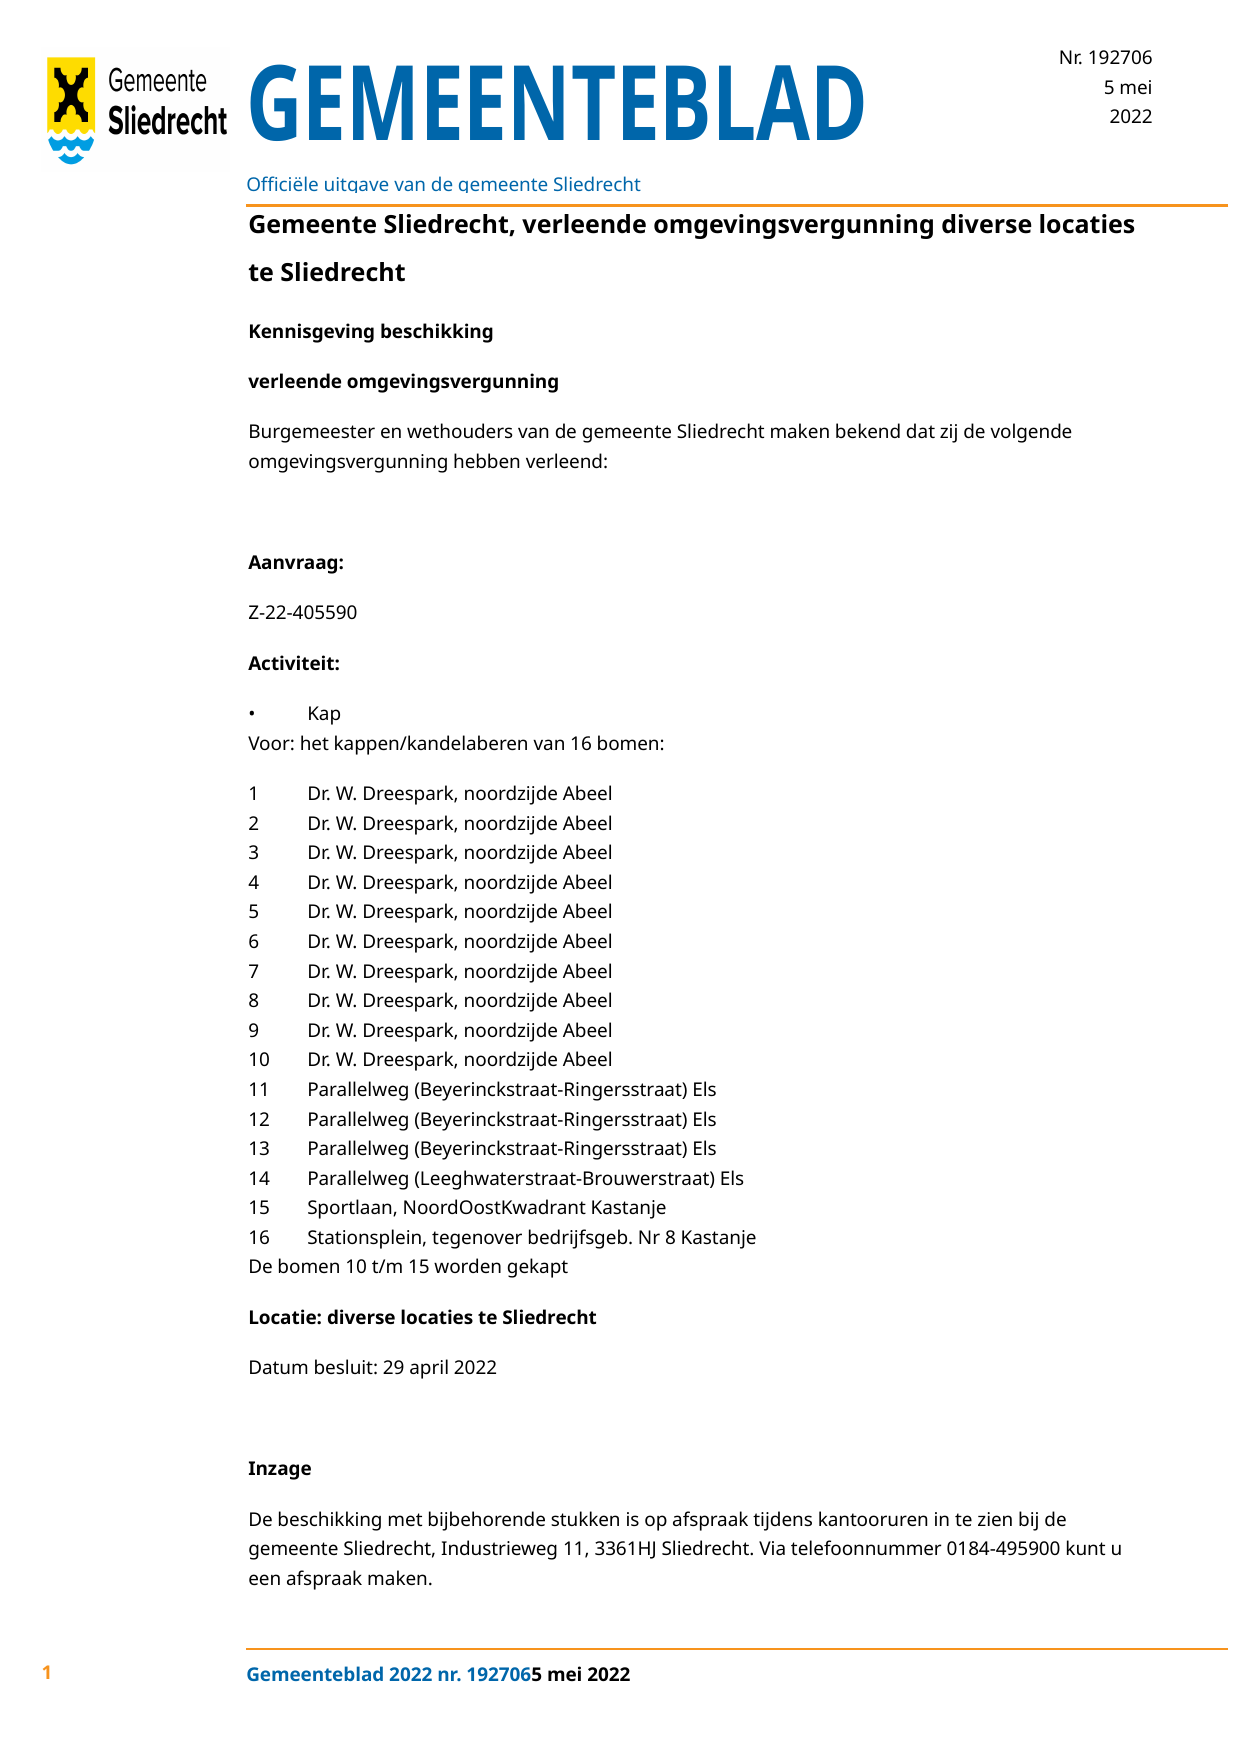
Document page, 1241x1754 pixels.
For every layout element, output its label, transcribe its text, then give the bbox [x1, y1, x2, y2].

list Dr. W. Dreespark, noordzijde Abeel [248, 899, 1152, 924]
list Parallelweg (Beyerinckstraat-Ringersstraat) Els [248, 1135, 1152, 1161]
list Kap [248, 700, 1152, 726]
text Z-22-405590 [248, 599, 1152, 625]
text De bomen 10 t/m 15 worden gekapt [248, 1254, 1152, 1279]
list Dr. W. Dreespark, noordzijde Abeel [248, 987, 1152, 1013]
list Dr. W. Dreespark, noordzijde Abeel [248, 780, 1152, 806]
list Dr. W. Dreespark, noordzijde Abeel [248, 928, 1152, 954]
text Inzage [248, 1455, 1152, 1481]
text De beschikking met bijbehorende stukken is op afspraak tijdens kantooruren in te zien bij de gemeente Sliedrecht, Industrieweg 11, 3361HJ Sliedrecht. Via telefoonnummer 0184-495900 kunt u een afspraak maken. [248, 1506, 1152, 1591]
list Dr. W. Dreespark, noordzijde Abeel [248, 839, 1152, 865]
list Dr. W. Dreespark, noordzijde Abeel [248, 869, 1152, 895]
list Sportlaan, NoordOostKwadrant Kastanje [248, 1194, 1152, 1220]
text Voor: het kappen/kandelaberen van 16 bomen: [248, 730, 1152, 756]
list Stationsplein, tegenover bedrijfsgeb. Nr 8 Kastanje [248, 1224, 1152, 1250]
text Activiteit: [248, 650, 1152, 676]
text Burgemeester en wethouders van de gemeente Sliedrecht maken bekend dat zij de volgende omgevingsvergunning hebben verleend: [248, 419, 1152, 474]
text Datum besluit: 29 april 2022 [248, 1354, 1152, 1380]
text Kennisgeving beschikking [248, 318, 1152, 344]
list Dr. W. Dreespark, noordzijde Abeel [248, 1017, 1152, 1043]
list Parallelweg (Beyerinckstraat-Ringersstraat) Els [248, 1076, 1152, 1102]
list Parallelweg (Beyerinckstraat-Ringersstraat) Els [248, 1106, 1152, 1132]
text Locatie: diverse locaties te Sliedrecht [248, 1304, 1152, 1330]
text Gemeente Sliedrecht, verleende omgevingsvergunning diverse locaties te Sliedrecht [248, 207, 1152, 288]
list Dr. W. Dreespark, noordzijde Abeel [248, 810, 1152, 836]
picture [41, 47, 231, 172]
list Dr. W. Dreespark, noordzijde Abeel [248, 958, 1152, 984]
list Dr. W. Dreespark, noordzijde Abeel [248, 1047, 1152, 1072]
text verleende omgevingsvergunning [248, 368, 1152, 394]
list Parallelweg (Leeghwaterstraat-Brouwerstraat) Els [248, 1165, 1152, 1191]
text Aanvraag: [248, 549, 1152, 575]
